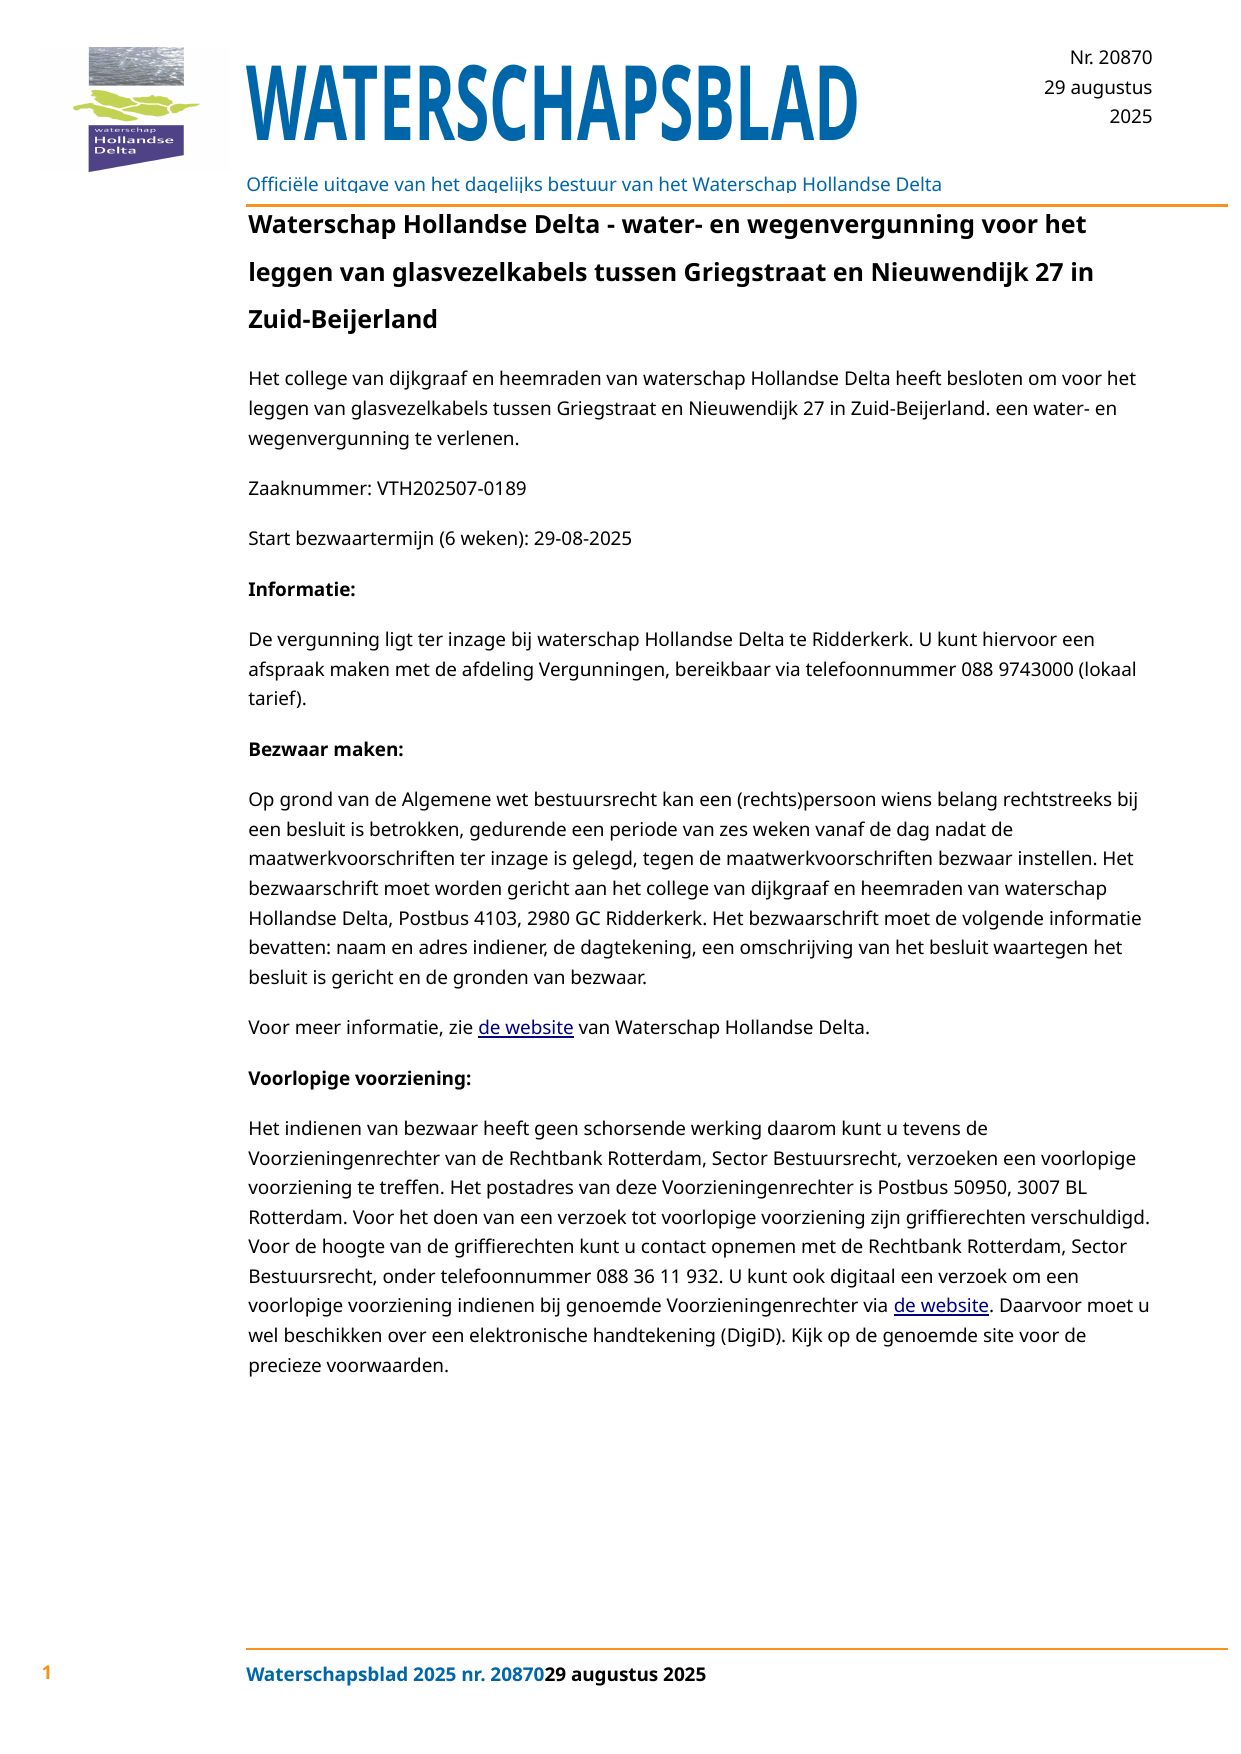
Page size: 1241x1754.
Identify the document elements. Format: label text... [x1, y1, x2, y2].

text Het indienen van bezwaar heeft geen schorsende werking daarom kunt u tevens de Voorzieningenrechter van de Rechtbank Rotterdam, Sector Bestuursrecht, verzoeken een voorlopige voorziening te treffen. Het postadres van deze Voorzieningenrechter is Postbus 50950, 3007 BL Rotterdam. Voor het doen van een verzoek tot voorlopige voorziening zijn griffierechten verschuldigd. Voor de hoogte van de griffierechten kunt u contact opnemen met de Rechtbank Rotterdam, Sector Bestuursrecht, onder telefoonnummer 088 36 11 932. U kunt ook digitaal een verzoek om een voorlopige voorziening indienen bij genoemde Voorzieningenrechter via de website. Daarvoor moet u wel beschikken over een elektronische handtekening (DigiD). Kijk op de genoemde site voor de precieze voorwaarden. [248, 1115, 1152, 1377]
picture [41, 47, 231, 172]
text Het college van dijkgraaf en heemraden van waterschap Hollandse Delta heeft besloten om voor het leggen van glasvezelkabels tussen Griegstraat en Nieuwendijk 27 in Zuid-Beijerland. een water- en wegenvergunning te verlenen. [248, 366, 1152, 450]
text Voorlopige voorziening: [248, 1065, 1152, 1090]
text Zaaknummer: VTH202507-0189 [248, 475, 1152, 501]
text Bezwaar maken: [248, 736, 1152, 762]
text Informatie: [248, 576, 1152, 602]
text Op grond van de Algemene wet bestuursrecht kan een (rechts)persoon wiens belang rechtstreeks bij een besluit is betrokken, gedurende een periode van zes weken vanaf de dag nadat de maatwerkvoorschriften ter inzage is gelegd, tegen de maatwerkvoorschriften bezwaar instellen. Het bezwaarschrift moet worden gericht aan het college van dijkgraaf en heemraden van waterschap Hollandse Delta, Postbus 4103, 2980 GC Ridderkerk. Het bezwaarschrift moet de volgende informatie bevatten: naam en adres indiener, de dagtekening, een omschrijving van het besluit waartegen het besluit is gericht en de gronden van bezwaar. [248, 786, 1152, 989]
text Voor meer informatie, zie de website van Waterschap Hollandse Delta. [248, 1014, 1152, 1040]
text Waterschap Hollandse Delta - water- en wegenvergunning voor het leggen van glasvezelkabels tussen Griegstraat en Nieuwendijk 27 in Zuid-Beijerland [248, 207, 1152, 336]
text De vergunning ligt ter inzage bij waterschap Hollandse Delta te Ridderkerk. U kunt hiervoor een afspraak maken met de afdeling Vergunningen, bereikbaar via telefoonnummer 088 9743000 (lokaal tarief). [248, 626, 1152, 711]
text Start bezwaartermijn (6 weken): 29-08-2025 [248, 526, 1152, 551]
